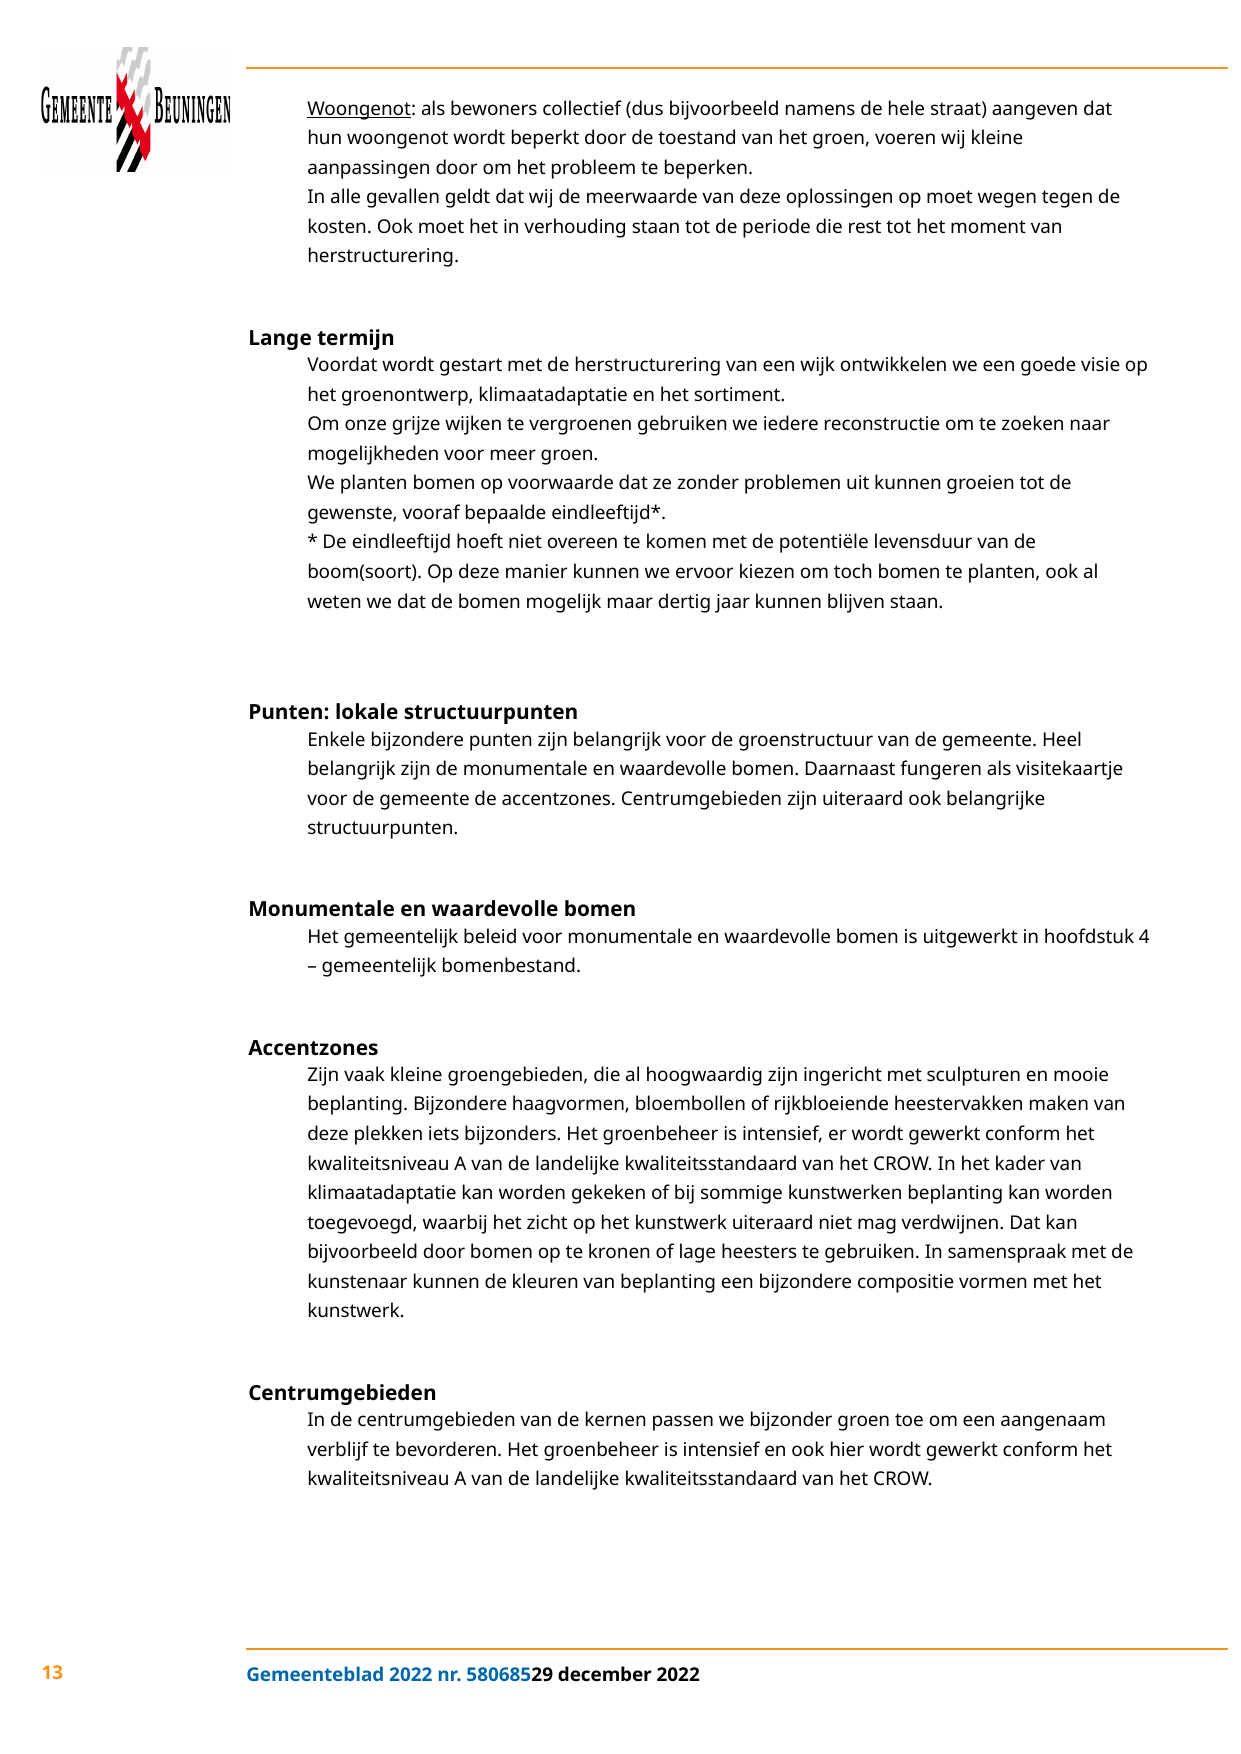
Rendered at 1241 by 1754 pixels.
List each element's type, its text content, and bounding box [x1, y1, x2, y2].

list In alle gevallen geldt dat wij de meerwaarde van deze oplossingen op moet wegen tegen de kosten. Ook moet het in verhouding staan tot de periode die rest tot het moment van herstructurering. [248, 183, 1152, 268]
text Punten: lokale structuurpunten [248, 697, 1152, 726]
text Lange termijn [248, 323, 1152, 351]
list We planten bomen op voorwaarde dat ze zonder problemen uit kunnen groeien tot de gewenste, vooraf bepaalde eindleeftijd*. [248, 469, 1152, 525]
list Om onze grijze wijken te vergroenen gebruiken we iedere reconstructie om te zoeken naar mogelijkheden voor meer groen. [248, 410, 1152, 466]
list Het gemeentelijk beleid voor monumentale en waardevolle bomen is uitgewerkt in hoofdstuk 4 – gemeentelijk bomenbestand. [248, 923, 1152, 978]
picture [41, 47, 231, 172]
list Voordat wordt gestart met de herstructurering van een wijk ontwikkelen we een goede visie op het groenontwerp, klimaatadaptatie en het sortiment. [248, 351, 1152, 406]
list Woongenot: als bewoners collectief (dus bijvoorbeeld namens de hele straat) aangeven dat hun woongenot wordt beperkt door de toestand van het groen, voeren wij kleine aanpassingen door om het probleem te beperken. [248, 95, 1152, 180]
text Monumentale en waardevolle bomen [248, 894, 1152, 923]
list In de centrumgebieden van de kernen passen we bijzonder groen toe om een aangenaam verblijf te bevorderen. Het groenbeheer is intensief en ook hier wordt gewerkt conform het kwaliteitsniveau A van de landelijke kwaliteitsstandaard van het CROW. [248, 1406, 1152, 1491]
text Accentzones [248, 1033, 1152, 1061]
list Enkele bijzondere punten zijn belangrijk voor de groenstructuur van de gemeente. Heel belangrijk zijn de monumentale en waardevolle bomen. Daarnaast fungeren als visitekaartje voor de gemeente de accentzones. Centrumgebieden zijn uiteraard ook belangrijke structuurpunten. [248, 726, 1152, 840]
list Zijn vaak kleine groengebieden, die al hoogwaardig zijn ingericht met sculpturen en mooie beplanting. Bijzondere haagvormen, bloembollen of rijkbloeiende heestervakken maken van deze plekken iets bijzonders. Het groenbeheer is intensief, er wordt gewerkt conform het kwaliteitsniveau A van de landelijke kwaliteitsstandaard van het CROW. In het kader van klimaatadaptatie kan worden gekeken of bij sommige kunstwerken beplanting kan worden toegevoegd, waarbij het zicht op het kunstwerk uiteraard niet mag verdwijnen. Dat kan bijvoorbeeld door bomen op te kronen of lage heesters te gebruiken. In samenspraak met de kunstenaar kunnen de kleuren van beplanting een bijzondere compositie vormen met het kunstwerk. [248, 1061, 1152, 1323]
text Centrumgebieden [248, 1378, 1152, 1406]
list * De eindleeftijd hoeft niet overeen te komen met de potentiële levensduur van de boom(soort). Op deze manier kunnen we ervoor kiezen om toch bomen te planten, ook al weten we dat de bomen mogelijk maar dertig jaar kunnen blijven staan. [248, 529, 1152, 613]
